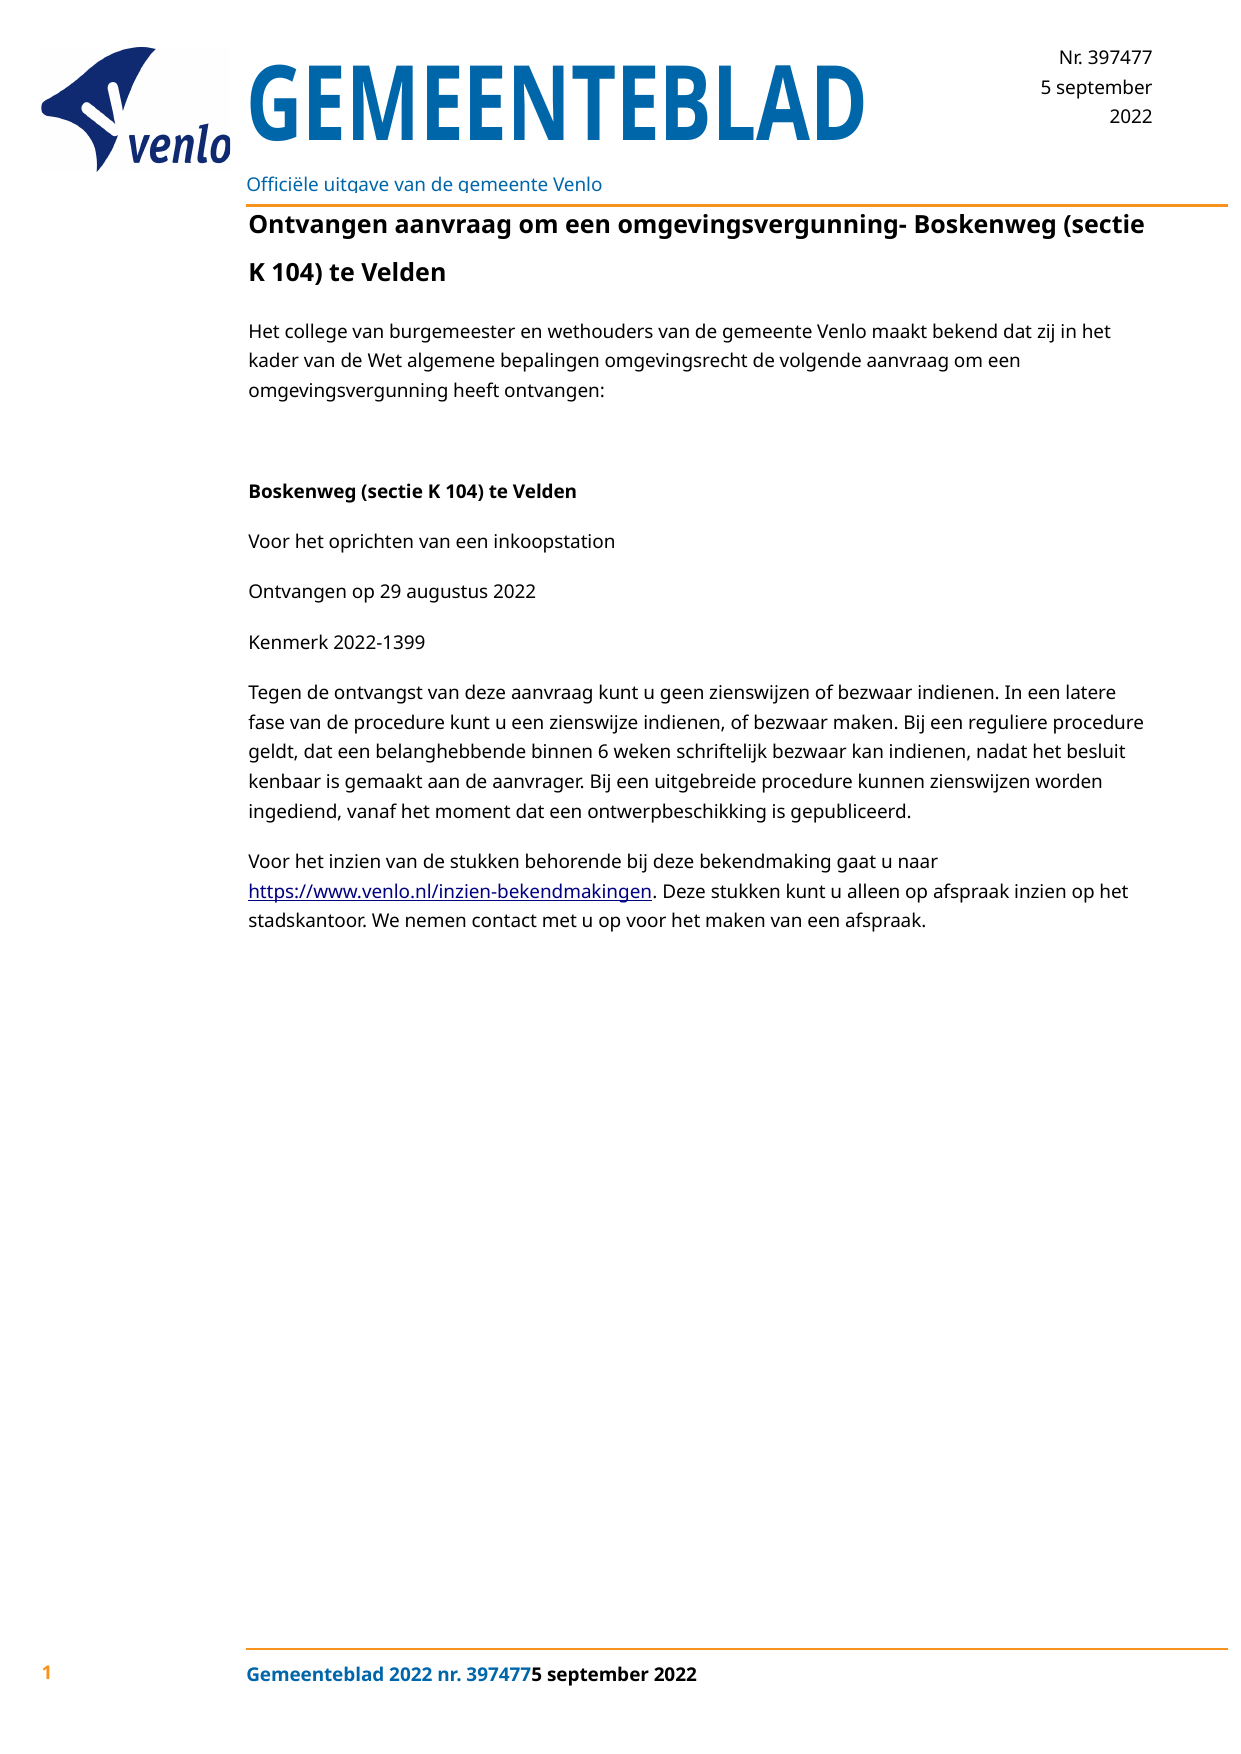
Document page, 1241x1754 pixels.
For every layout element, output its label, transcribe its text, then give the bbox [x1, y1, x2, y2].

text Boskenweg (sectie K 104) te Velden [248, 478, 1152, 504]
text Voor het oprichten van een inkoopstation [248, 528, 1152, 554]
text Ontvangen aanvraag om een omgevingsvergunning- Boskenweg (sectie K 104) te Velden [248, 207, 1152, 288]
text Voor het inzien van de stukken behorende bij deze bekendmaking gaat u naar https://www.venlo.nl/inzien-bekendmakingen. Deze stukken kunt u alleen op afspraak inzien op het stadskantoor. We nemen contact met u op voor het maken van een afspraak. [248, 848, 1152, 933]
text Kenmerk 2022-1399 [248, 629, 1152, 655]
text Ontvangen op 29 augustus 2022 [248, 579, 1152, 604]
text Het college van burgemeester en wethouders van de gemeente Venlo maakt bekend dat zij in het kader van de Wet algemene bepalingen omgevingsrecht de volgende aanvraag om een omgevingsvergunning heeft ontvangen: [248, 318, 1152, 403]
picture [41, 47, 231, 172]
text Tegen de ontvangst van deze aanvraag kunt u geen zienswijzen of bezwaar indienen. In een latere fase van de procedure kunt u een zienswijze indienen, of bezwaar maken. Bij een reguliere procedure geldt, dat een belanghebbende binnen 6 weken schriftelijk bezwaar kan indienen, nadat het besluit kenbaar is gemaakt aan de aanvrager. Bij een uitgebreide procedure kunnen zienswijzen worden ingediend, vanaf het moment dat een ontwerpbeschikking is gepubliceerd. [248, 679, 1152, 824]
